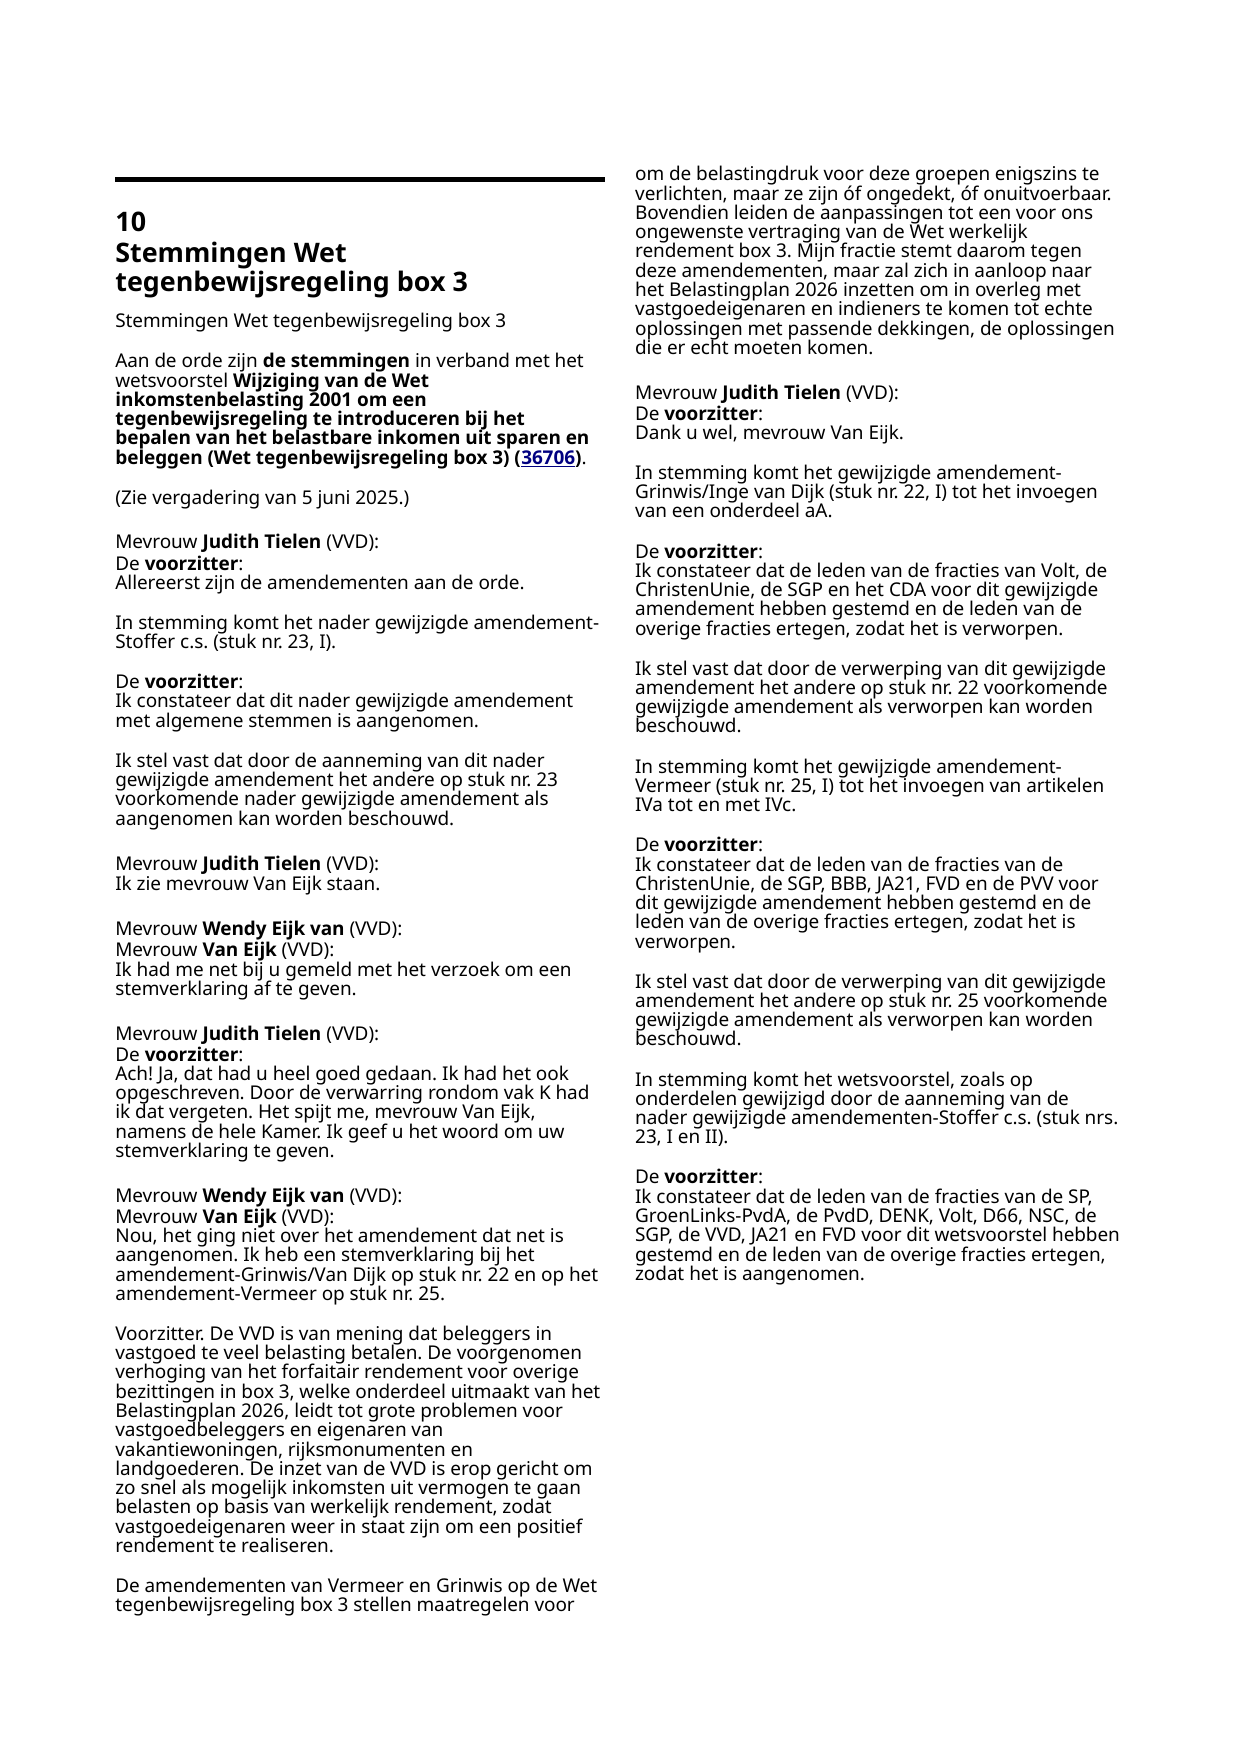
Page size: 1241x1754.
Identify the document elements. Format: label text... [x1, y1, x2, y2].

text Mevrouw Judith Tielen (VVD): [115, 850, 605, 875]
text Ik had me net bij u gemeld met het verzoek om een stemverklaring af te geven. [115, 961, 605, 999]
text Mevrouw Judith Tielen (VVD): [635, 379, 1125, 404]
text De voorzitter: [115, 673, 605, 692]
text Ik zie mevrouw Van Eijk staan. [115, 875, 605, 895]
text Voorzitter. De VVD is van mening dat beleggers in vastgoed te veel belasting betalen. De voorgenomen verhoging van het forfaitair rendement voor overige bezittingen in box 3, welke onderdeel uitmaakt van het Belastingplan 2026, leidt tot grote problemen voor vastgoedbeleggers en eigenaren van vakantiewoningen, rijksmonumenten en landgoederen. De inzet van de VVD is erop gericht om zo snel als mogelijk inkomsten uit vermogen te gaan belasten op basis van werkelijk rendement, zodat vastgoedeigenaren weer in staat zijn om een positief rendement te realiseren. [115, 1325, 605, 1556]
text Ik constateer dat dit nader gewijzigde amendement met algemene stemmen is aangenomen. [115, 692, 605, 731]
text Mevrouw Judith Tielen (VVD): [115, 529, 605, 554]
text Ik constateer dat de leden van de fracties van de SP, GroenLinks-PvdA, de PvdD, DENK, Volt, D66, NSC, de SGP, de VVD, JA21 en FVD voor dit wetsvoorstel hebben gestemd en de leden van de overige fracties ertegen, zodat het is aangenomen. [635, 1188, 1125, 1284]
text Mevrouw Wendy Eijk van (VVD): [115, 1182, 605, 1208]
text Ik stel vast dat door de aanneming van dit nader gewijzigde amendement het andere op stuk nr. 23 voorkomende nader gewijzigde amendement als aangenomen kan worden beschouwd. [115, 752, 605, 829]
text Nou, het ging niet over het amendement dat net is aangenomen. Ik heb een stemverklaring bij het amendement-Grinwis/Van Dijk op stuk nr. 22 en op het amendement-Vermeer op stuk nr. 25. [115, 1227, 605, 1304]
text Ik constateer dat de leden van de fracties van Volt, de ChristenUnie, de SGP en het CDA voor dit gewijzigde amendement hebben gestemd en de leden van de overige fracties ertegen, zodat het is verworpen. [635, 562, 1125, 639]
text Ik constateer dat de leden van de fracties van de ChristenUnie, de SGP, BBB, JA21, FVD en de PVV voor dit gewijzigde amendement hebben gestemd en de leden van de overige fracties ertegen, zodat het is verworpen. [635, 856, 1125, 952]
text De voorzitter: [635, 404, 1125, 424]
text Mevrouw Van Eijk (VVD): [115, 1208, 605, 1227]
text Mevrouw Wendy Eijk van (VVD): [115, 916, 605, 941]
text om de belastingdruk voor deze groepen enigszins te verlichten, maar ze zijn óf ongedekt, óf onuitvoerbaar. Bovendien leiden de aanpassingen tot een voor ons ongewenste vertraging van de Wet werkelijk rendement box 3. Mijn fractie stemt daarom tegen deze amendementen, maar zal zich in aanloop naar het Belastingplan 2026 inzetten om in overleg met vastgoedeigenaren en indieners te komen tot echte oplossingen met passende dekkingen, de oplossingen die er echt moeten komen. [635, 165, 1125, 358]
text Stemmingen Wet tegenbewijsregeling box 3 [115, 239, 605, 312]
text Dank u wel, mevrouw Van Eijk. [635, 424, 1125, 443]
text Allereerst zijn de amendementen aan de orde. [115, 574, 605, 593]
text Mevrouw Judith Tielen (VVD): [115, 1020, 605, 1046]
text De voorzitter: [115, 554, 605, 574]
text De voorzitter: [635, 1168, 1125, 1188]
text In stemming komt het gewijzigde amendement-Vermeer (stuk nr. 25, I) tot het invoegen van artikelen IVa tot en met IVc. [635, 758, 1125, 815]
text Mevrouw Van Eijk (VVD): [115, 941, 605, 961]
text Aan de orde zijn de stemmingen in verband met het wetsvoorstel Wijziging van de Wet inkomstenbelasting 2001 om een tegenbewijsregeling te introduceren bij het bepalen van het belastbare inkomen uit sparen en beleggen (Wet tegenbewijsregeling box 3) (36706). [115, 352, 605, 468]
text In stemming komt het gewijzigde amendement-Grinwis/Inge van Dijk (stuk nr. 22, I) tot het invoegen van een onderdeel aA. [635, 464, 1125, 522]
text De amendementen van Vermeer en Grinwis op de Wet tegenbewijsregeling box 3 stellen maatregelen voor [115, 1577, 605, 1615]
text Ik stel vast dat door de verwerping van dit gewijzigde amendement het andere op stuk nr. 25 voorkomende gewijzigde amendement als verworpen kan worden beschouwd. [635, 973, 1125, 1050]
text In stemming komt het wetsvoorstel, zoals op onderdelen gewijzigd door de aanneming van de nader gewijzigde amendementen-Stoffer c.s. (stuk nrs. 23, I en II). [635, 1071, 1125, 1148]
text Stemmingen Wet tegenbewijsregeling box 3 [115, 312, 605, 332]
text 10 [115, 203, 605, 239]
text De voorzitter: [635, 836, 1125, 856]
text De voorzitter: [115, 1046, 605, 1065]
text Ach! Ja, dat had u heel goed gedaan. Ik had het ook opgeschreven. Door de verwarring rondom vak K had ik dat vergeten. Het spijt me, mevrouw Van Eijk, namens de hele Kamer. Ik geef u het woord om uw stemverklaring te geven. [115, 1065, 605, 1161]
text Ik stel vast dat door de verwerping van dit gewijzigde amendement het andere op stuk nr. 22 voorkomende gewijzigde amendement als verworpen kan worden beschouwd. [635, 660, 1125, 737]
text De voorzitter: [635, 543, 1125, 562]
text (Zie vergadering van 5 juni 2025.) [115, 489, 605, 508]
text In stemming komt het nader gewijzigde amendement-Stoffer c.s. (stuk nr. 23, I). [115, 614, 605, 652]
